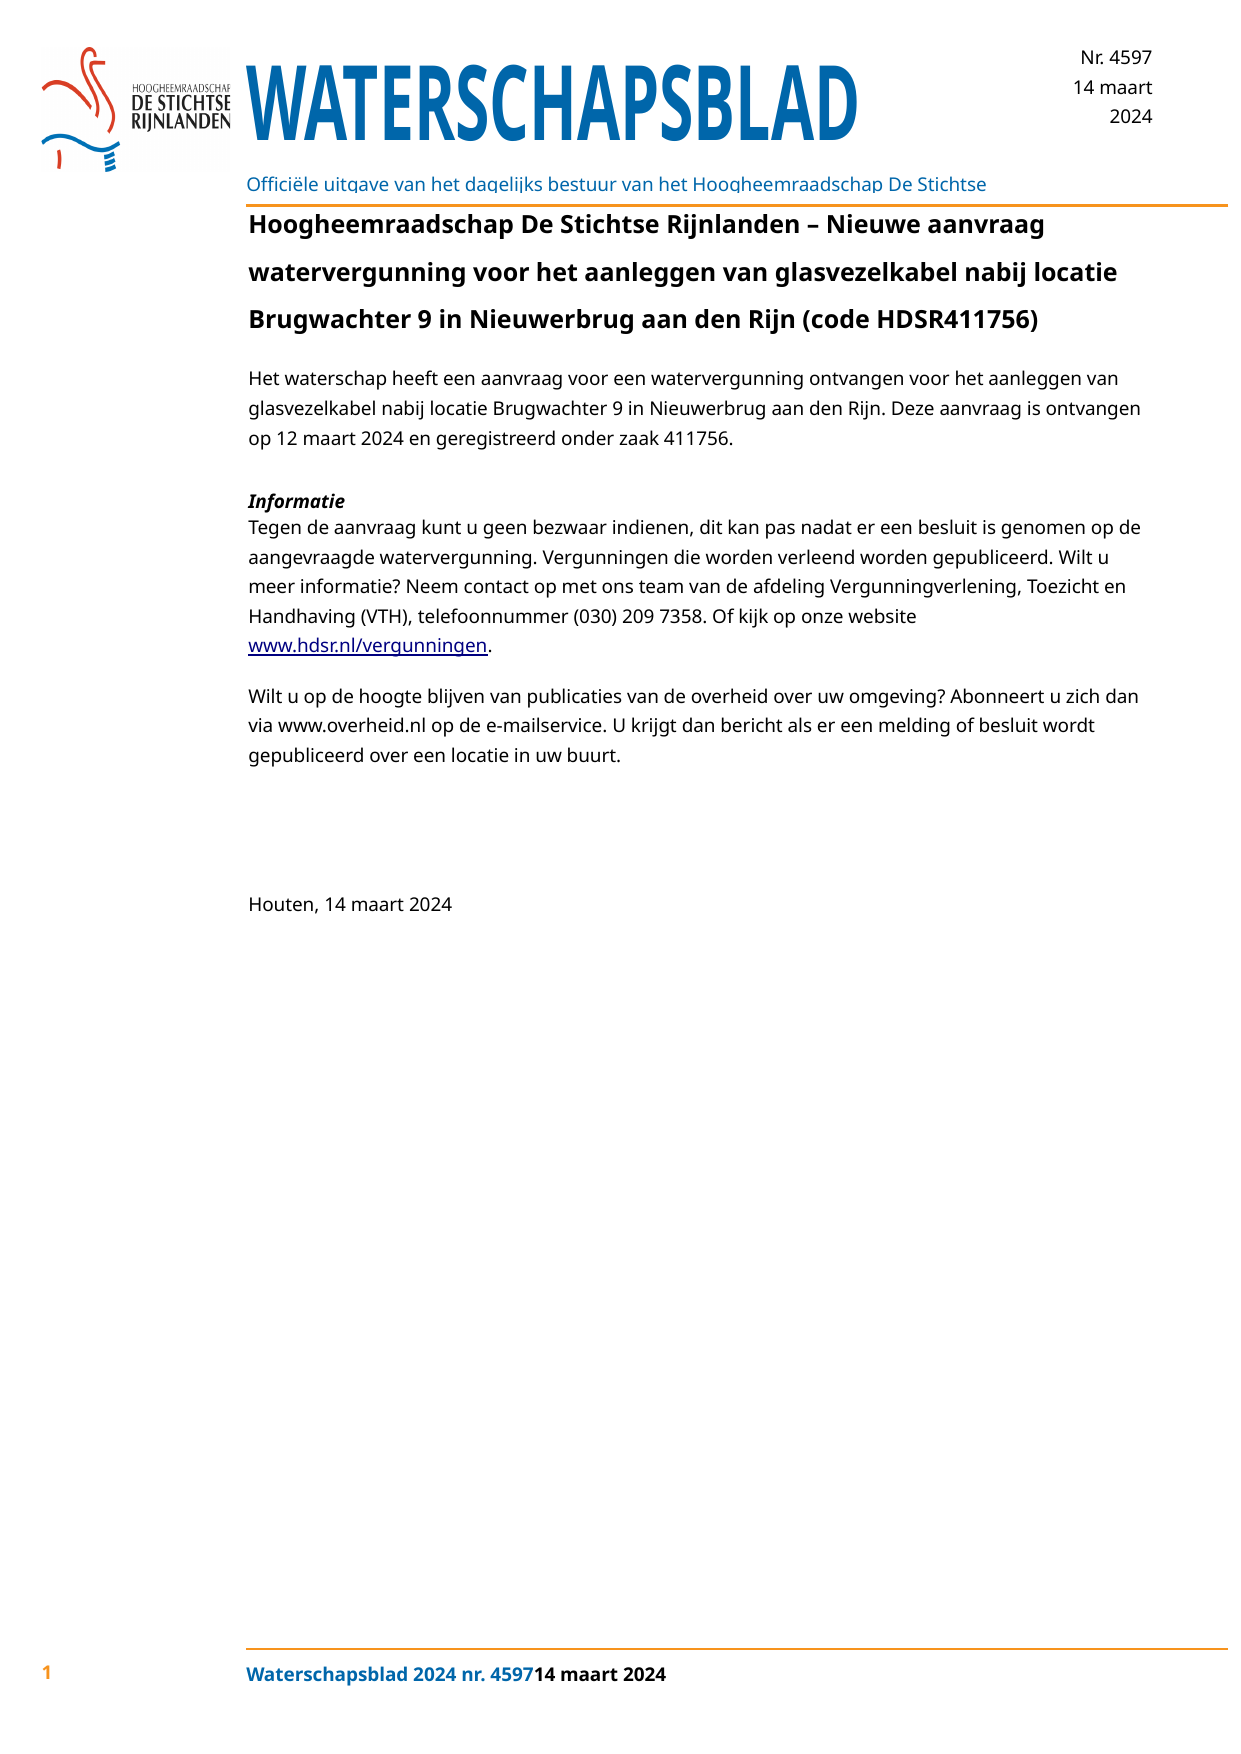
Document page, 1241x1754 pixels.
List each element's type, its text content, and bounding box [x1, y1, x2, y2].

text Het waterschap heeft een aanvraag voor een watervergunning ontvangen voor het aanleggen van glasvezelkabel nabij locatie Brugwachter 9 in Nieuwerbrug aan den Rijn. Deze aanvraag is ontvangen op 12 maart 2024 en geregistreerd onder zaak 411756. [248, 366, 1152, 450]
text Informatie [248, 489, 1152, 514]
text Hoogheemraadschap De Stichtse Rijnlanden – Nieuwe aanvraag watervergunning voor het aanleggen van glasvezelkabel nabij locatie Brugwachter 9 in Nieuwerbrug aan den Rijn (code HDSR411756) [248, 207, 1152, 336]
picture [41, 47, 231, 172]
text Wilt u op de hoogte blijven van publicaties van de overheid over uw omgeving? Abonneert u zich dan via www.overheid.nl op de e-mailservice. U krijgt dan bericht als er een melding of besluit wordt gepubliceerd over een locatie in uw buurt. [248, 683, 1152, 768]
text Houten, 14 maart 2024 [248, 891, 1152, 917]
text Tegen de aanvraag kunt u geen bezwaar indienen, dit kan pas nadat er een besluit is genomen op de aangevraagde watervergunning. Vergunningen die worden verleend worden gepubliceerd. Wilt u meer informatie? Neem contact op met ons team van de afdeling Vergunningverlening, Toezicht en Handhaving (VTH), telefoonnummer (030) 209 7358. Of kijk op onze website www.hdsr.nl/vergunningen. [248, 514, 1152, 658]
